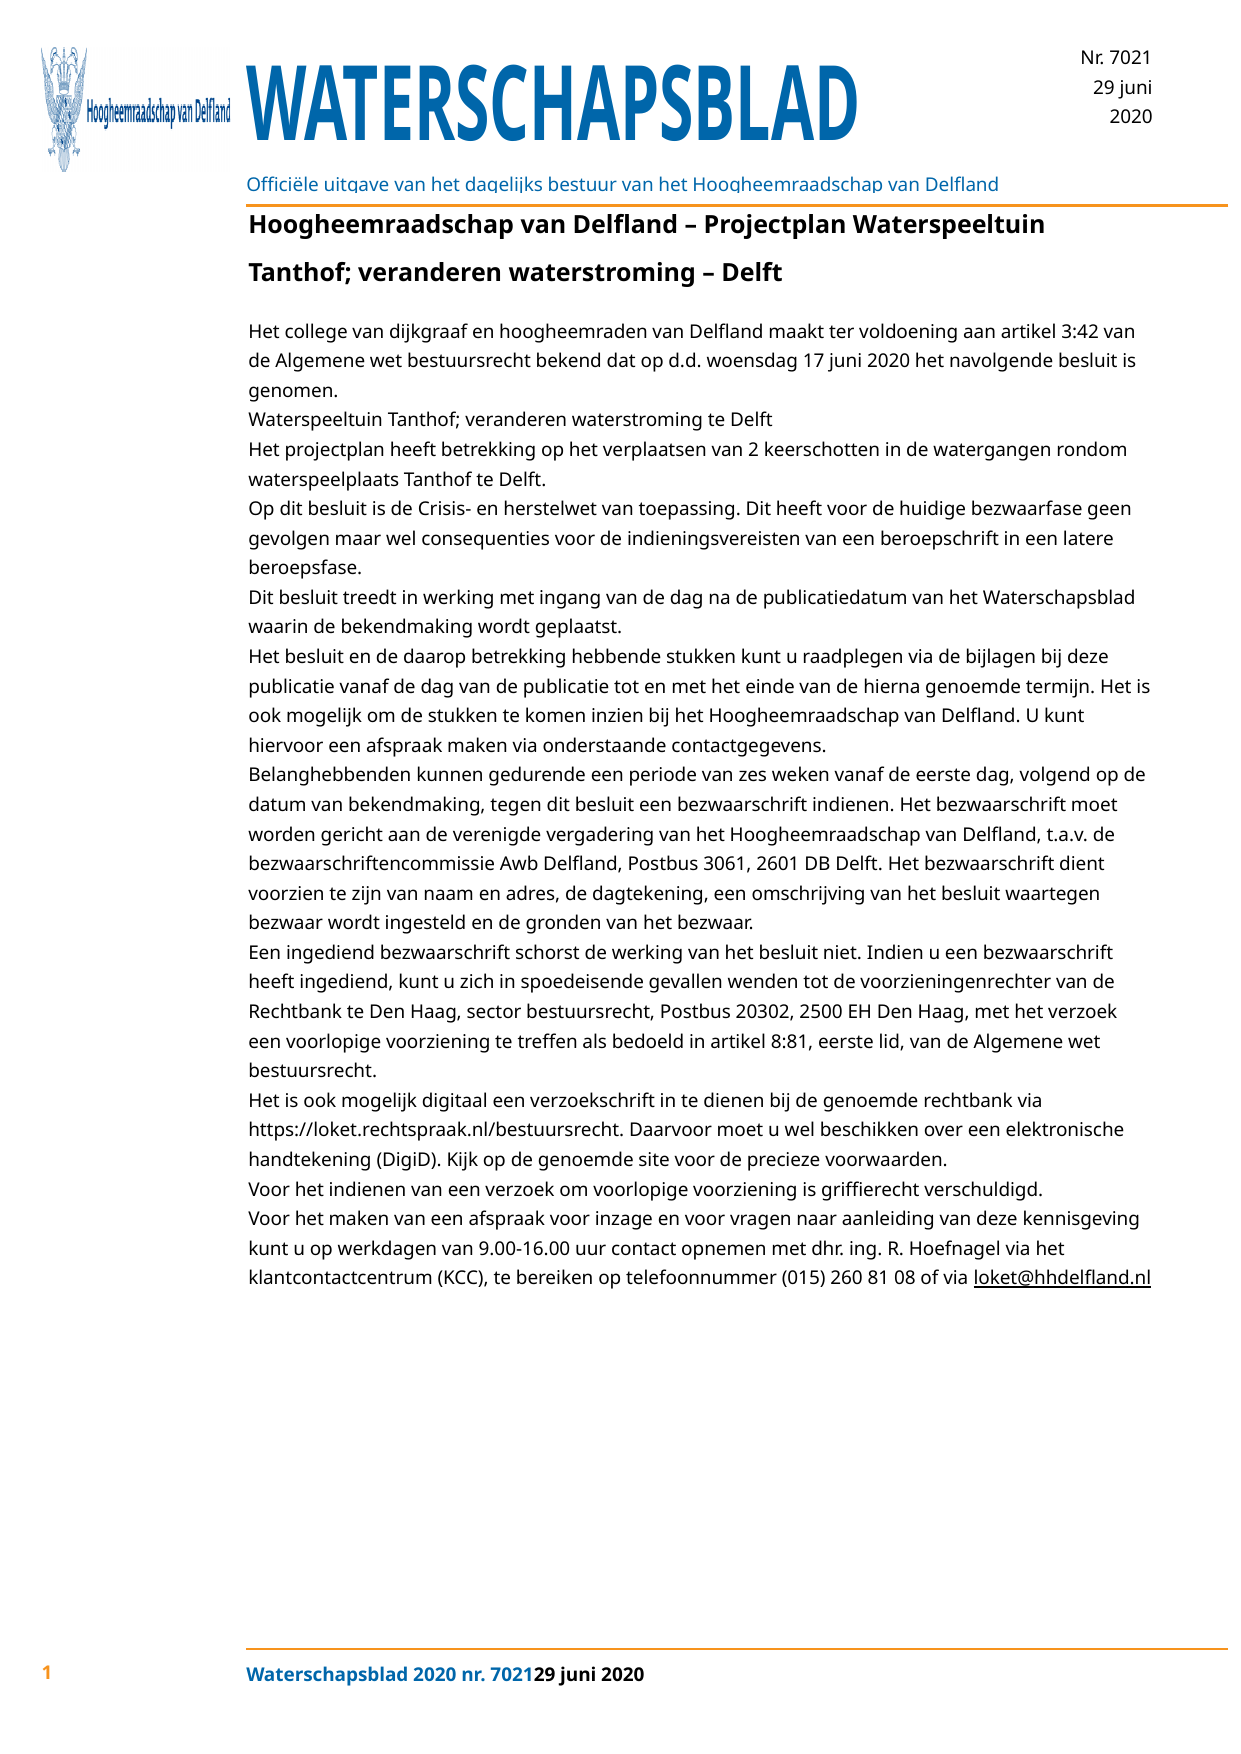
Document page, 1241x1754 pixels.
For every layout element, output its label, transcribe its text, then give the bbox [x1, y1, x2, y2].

text Hoogheemraadschap van Delfland – Projectplan Waterspeeltuin Tanthof; veranderen waterstroming – Delft [248, 207, 1152, 288]
text Waterspeeltuin Tanthof; veranderen waterstroming te Delft [248, 407, 1152, 432]
text Een ingediend bezwaarschrift schorst de werking van het besluit niet. Indien u een bezwaarschrift heeft ingediend, kunt u zich in spoedeisende gevallen wenden tot de voorzieningenrechter van de Rechtbank te Den Haag, sector bestuursrecht, Postbus 20302, 2500 EH Den Haag, met het verzoek een voorlopige voorziening te treffen als bedoeld in artikel 8:81, eerste lid, van de Algemene wet bestuursrecht. [248, 939, 1152, 1083]
text Het college van dijkgraaf en hoogheemraden van Delfland maakt ter voldoening aan artikel 3:42 van de Algemene wet bestuursrecht bekend dat op d.d. woensdag 17 juni 2020 het navolgende besluit is genomen. [248, 318, 1152, 403]
text Het projectplan heeft betrekking op het verplaatsen van 2 keerschotten in de watergangen rondom waterspeelplaats Tanthof te Delft. [248, 436, 1152, 492]
picture [41, 47, 231, 172]
text Voor het indienen van een verzoek om voorlopige voorziening is griffierecht verschuldigd. [248, 1176, 1152, 1202]
text Voor het maken van een afspraak voor inzage en voor vragen naar aanleiding van deze kennisgeving kunt u op werkdagen van 9.00-16.00 uur contact opnemen met dhr. ing. R. Hoefnagel via het klantcontactcentrum (KCC), te bereiken op telefoonnummer (015) 260 81 08 of via loket@hhdelfland.nl [248, 1205, 1152, 1290]
text Het is ook mogelijk digitaal een verzoekschrift in te dienen bij de genoemde rechtbank via https://loket.rechtspraak.nl/bestuursrecht. Daarvoor moet u wel beschikken over een elektronische handtekening (DigiD). Kijk op de genoemde site voor de precieze voorwaarden. [248, 1087, 1152, 1172]
text Dit besluit treedt in werking met ingang van de dag na de publicatiedatum van het Waterschapsblad waarin de bekendmaking wordt geplaatst. [248, 584, 1152, 639]
text Het besluit en de daarop betrekking hebbende stukken kunt u raadplegen via de bijlagen bij deze publicatie vanaf de dag van de publicatie tot en met het einde van de hierna genoemde termijn. Het is ook mogelijk om de stukken te komen inzien bij het Hoogheemraadschap van Delfland. U kunt hiervoor een afspraak maken via onderstaande contactgegevens. [248, 643, 1152, 758]
text Op dit besluit is de Crisis- en herstelwet van toepassing. Dit heeft voor de huidige bezwaarfase geen gevolgen maar wel consequenties voor de indieningsvereisten van een beroepschrift in een latere beroepsfase. [248, 495, 1152, 580]
text Belanghebbenden kunnen gedurende een periode van zes weken vanaf de eerste dag, volgend op de datum van bekendmaking, tegen dit besluit een bezwaarschrift indienen. Het bezwaarschrift moet worden gericht aan de verenigde vergadering van het Hoogheemraadschap van Delfland, t.a.v. de bezwaarschriftencommissie Awb Delfland, Postbus 3061, 2601 DB Delft. Het bezwaarschrift dient voorzien te zijn van naam en adres, de dagtekening, een omschrijving van het besluit waartegen bezwaar wordt ingesteld en de gronden van het bezwaar. [248, 762, 1152, 935]
